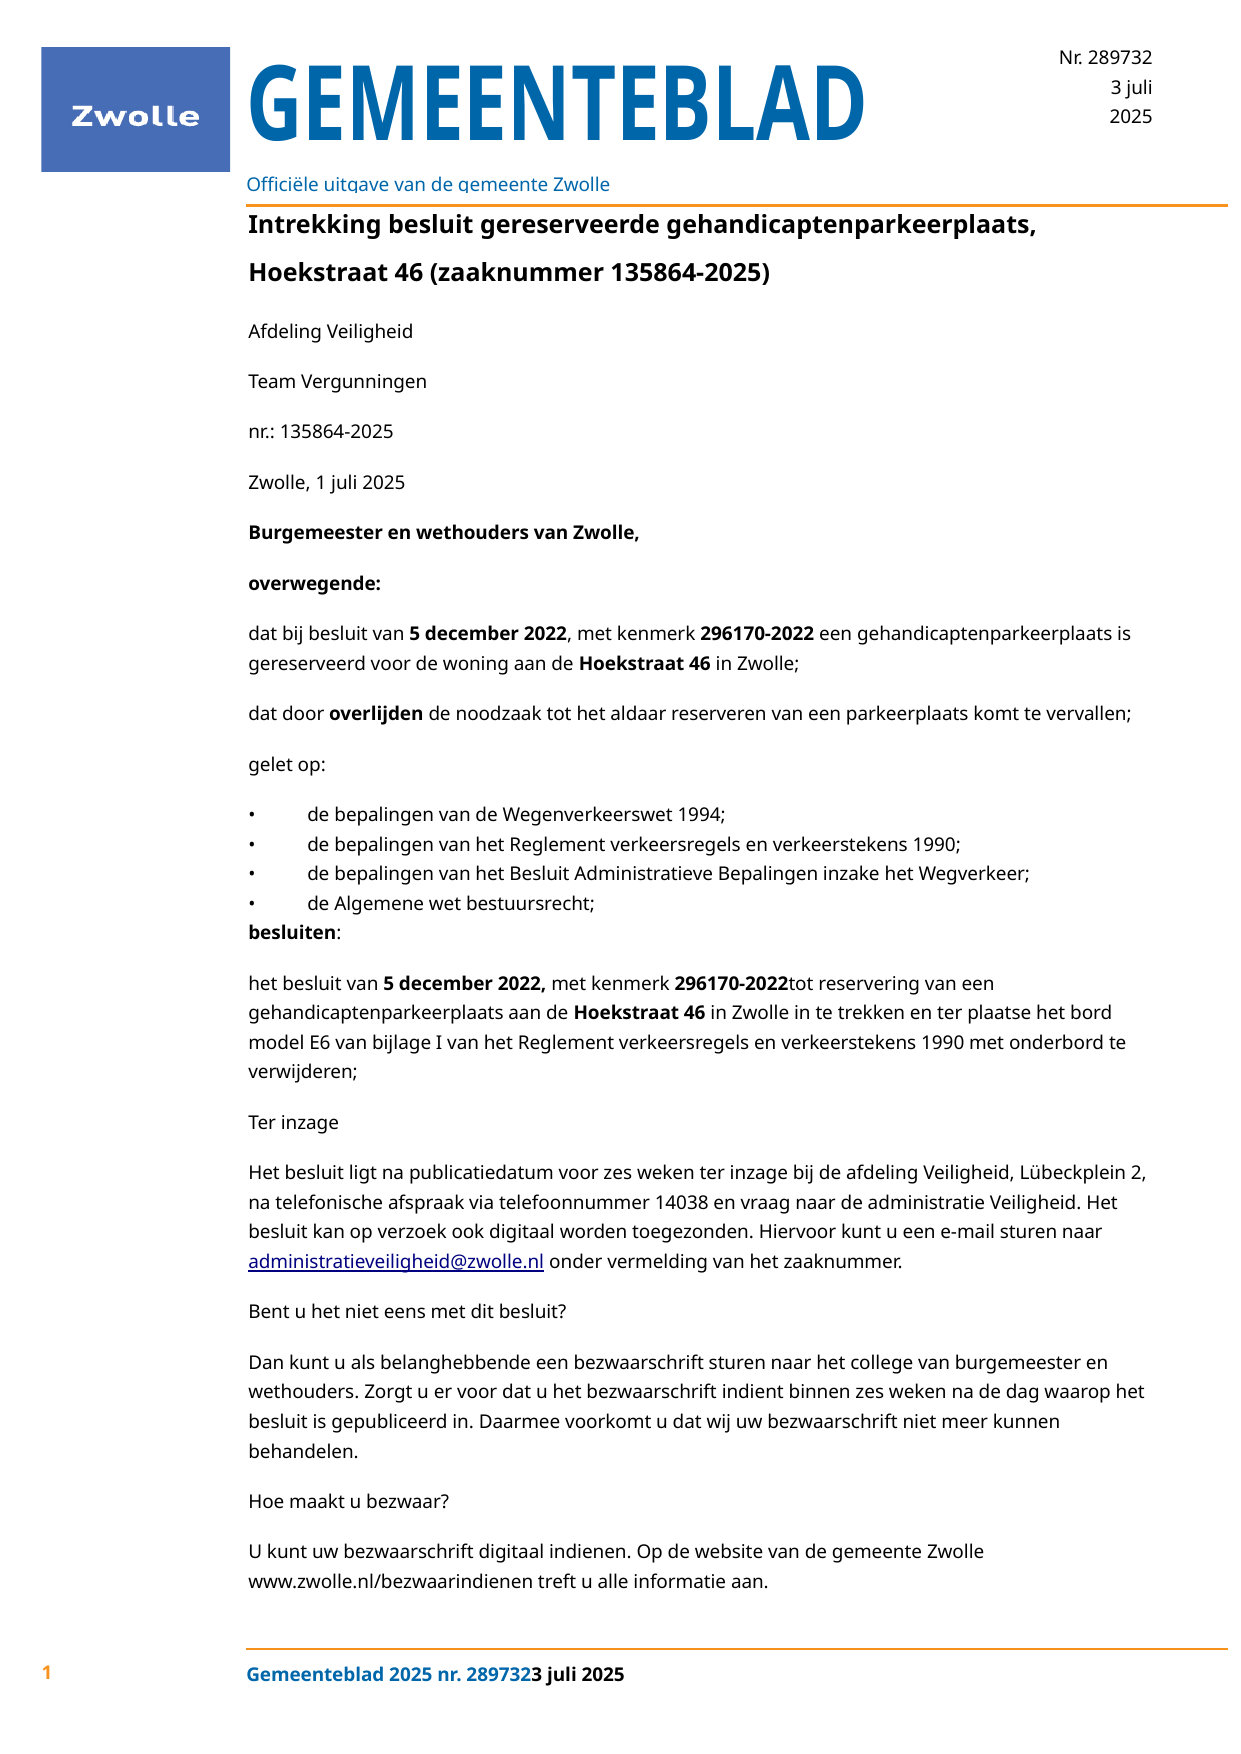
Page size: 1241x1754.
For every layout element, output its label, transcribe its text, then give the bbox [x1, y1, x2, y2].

list de bepalingen van het Reglement verkeersregels en verkeerstekens 1990; [248, 831, 1152, 857]
picture [41, 47, 231, 172]
text besluiten: [248, 919, 1152, 945]
text gelet op: [248, 751, 1152, 777]
text Zwolle, 1 juli 2025 [248, 469, 1152, 495]
text overwegende: [248, 570, 1152, 596]
text U kunt uw bezwaarschrift digitaal indienen. Op de website van de gemeente Zwolle www.zwolle.nl/bezwaarindienen treft u alle informatie aan. [248, 1539, 1152, 1594]
text dat bij besluit van 5 december 2022, met kenmerk 296170-2022 een gehandicaptenparkeerplaats is gereserveerd voor de woning aan de Hoekstraat 46 in Zwolle; [248, 620, 1152, 676]
text Hoe maakt u bezwaar? [248, 1488, 1152, 1514]
list de Algemene wet bestuursrecht; [248, 890, 1152, 916]
text het besluit van 5 december 2022, met kenmerk 296170-2022tot reservering van een gehandicaptenparkeerplaats aan de Hoekstraat 46 in Zwolle in te trekken en ter plaatse het bord model E6 van bijlage I van het Reglement verkeersregels en verkeerstekens 1990 met onderbord te verwijderen; [248, 970, 1152, 1084]
text Afdeling Veiligheid [248, 318, 1152, 344]
text dat door overlijden de noodzaak tot het aldaar reserveren van een parkeerplaats komt te vervallen; [248, 700, 1152, 726]
text Ter inzage [248, 1109, 1152, 1135]
text Team Vergunningen [248, 368, 1152, 394]
list de bepalingen van de Wegenverkeerswet 1994; [248, 801, 1152, 827]
text Burgemeester en wethouders van Zwolle, [248, 519, 1152, 545]
text Bent u het niet eens met dit besluit? [248, 1299, 1152, 1324]
list de bepalingen van het Besluit Administratieve Bepalingen inzake het Wegverkeer; [248, 860, 1152, 886]
text Intrekking besluit gereserveerde gehandicaptenparkeerplaats, Hoekstraat 46 (zaaknummer 135864-2025) [248, 207, 1152, 288]
text Het besluit ligt na publicatiedatum voor zes weken ter inzage bij de afdeling Veiligheid, Lübeckplein 2, na telefonische afspraak via telefoonnummer 14038 en vraag naar de administratie Veiligheid. Het besluit kan op verzoek ook digitaal worden toegezonden. Hiervoor kunt u een e-mail sturen naar administratieveiligheid@zwolle.nl onder vermelding van het zaaknummer. [248, 1159, 1152, 1274]
text nr.: 135864-2025 [248, 419, 1152, 444]
text Dan kunt u als belanghebbende een bezwaarschrift sturen naar het college van burgemeester en wethouders. Zorgt u er voor dat u het bezwaarschrift indient binnen zes weken na de dag waarop het besluit is gepubliceerd in. Daarmee voorkomt u dat wij uw bezwaarschrift niet meer kunnen behandelen. [248, 1349, 1152, 1464]
